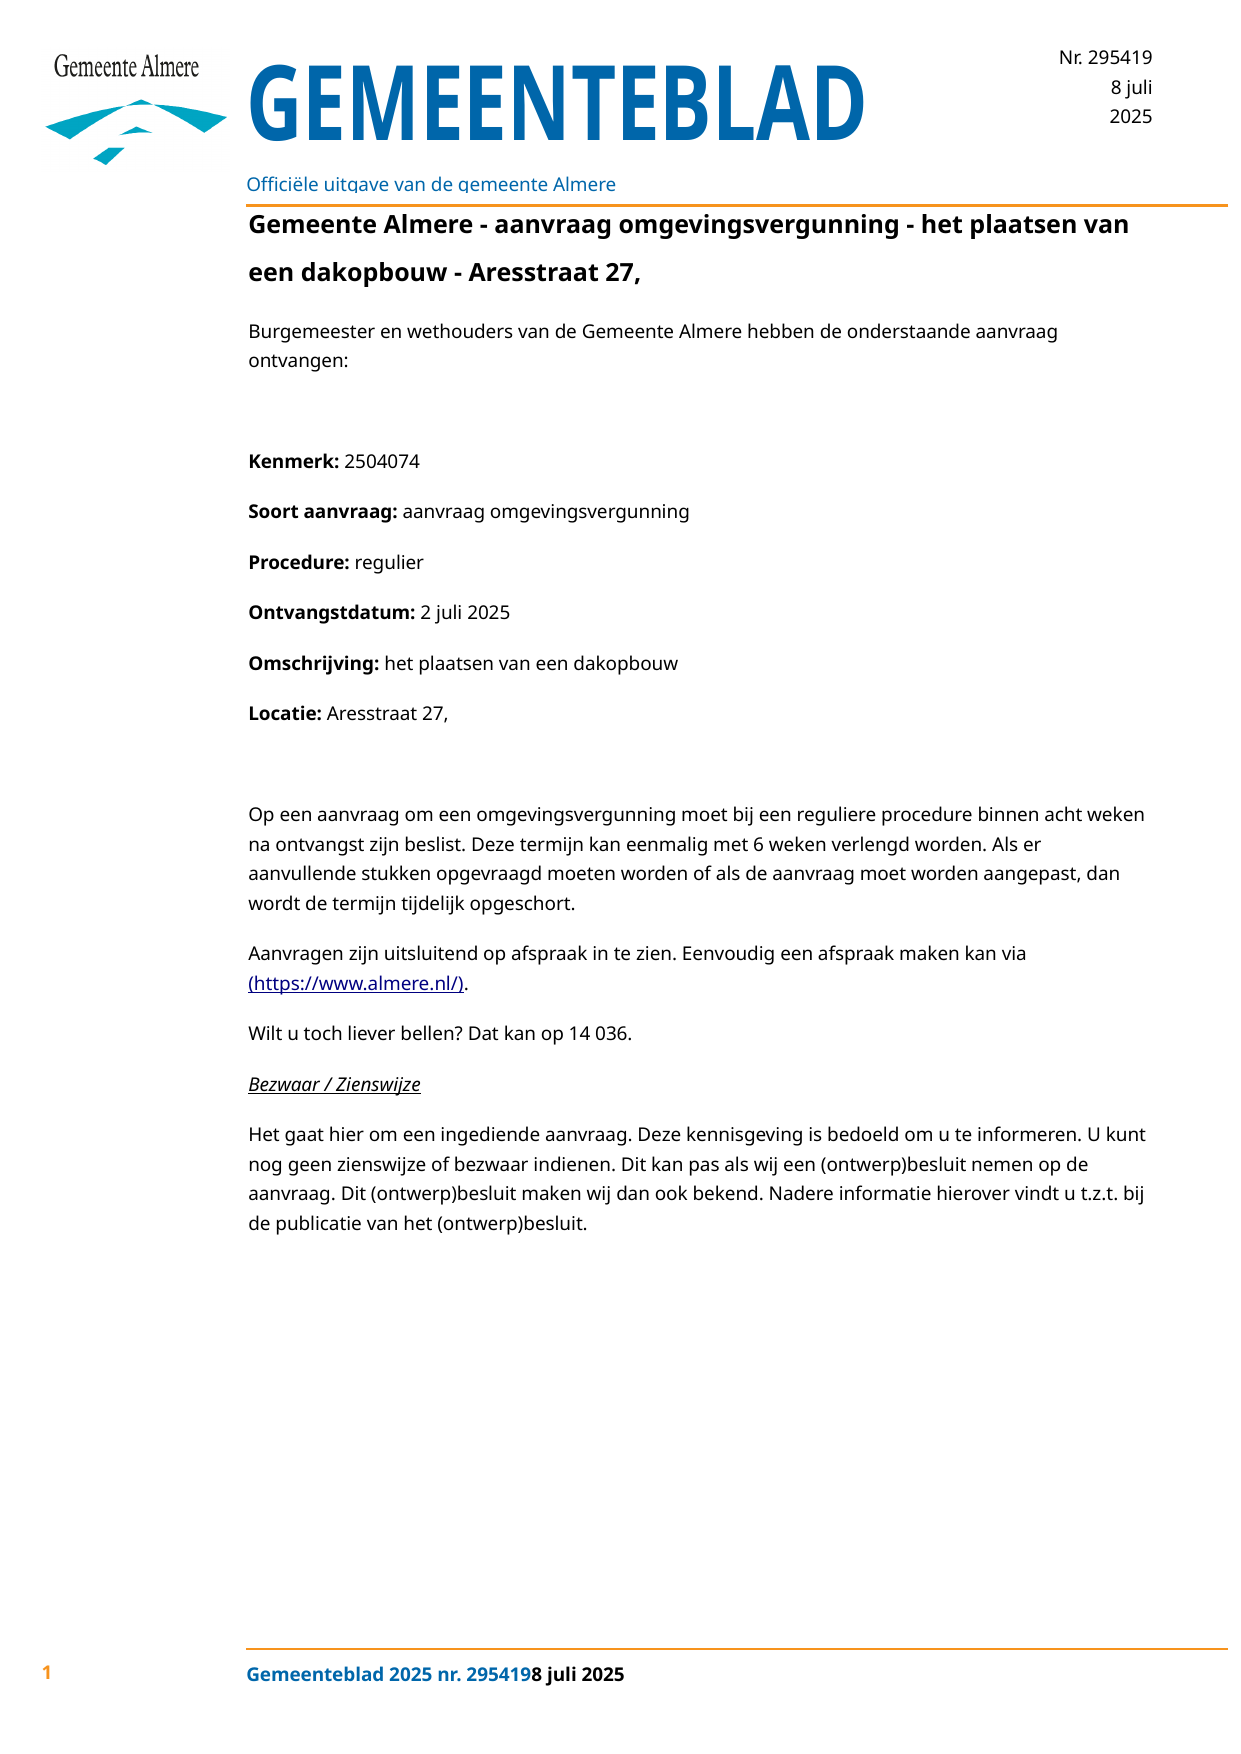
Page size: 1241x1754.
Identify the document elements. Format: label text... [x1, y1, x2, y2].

text Burgemeester en wethouders van de Gemeente Almere hebben de onderstaande aanvraag ontvangen: [248, 318, 1152, 373]
text Procedure: regulier [248, 549, 1152, 575]
text Soort aanvraag: aanvraag omgevingsvergunning [248, 499, 1152, 524]
text Het gaat hier om een ingediende aanvraag. Deze kennisgeving is bedoeld om u te informeren. U kunt nog geen zienswijze of bezwaar indienen. Dit kan pas als wij een (ontwerp)besluit nemen op de aanvraag. Dit (ontwerp)besluit maken wij dan ook bekend. Nadere informatie hierover vindt u t.z.t. bij de publicatie van het (ontwerp)besluit. [248, 1121, 1152, 1236]
text Locatie: Aresstraat 27, [248, 700, 1152, 726]
text Omschrijving: het plaatsen van een dakopbouw [248, 650, 1152, 676]
text Kenmerk: 2504074 [248, 448, 1152, 474]
picture [41, 47, 231, 172]
text Wilt u toch liever bellen? Dat kan op 14 036. [248, 1020, 1152, 1046]
text Gemeente Almere - aanvraag omgevingsvergunning - het plaatsen van een dakopbouw - Aresstraat 27, [248, 207, 1152, 288]
text Ontvangstdatum: 2 juli 2025 [248, 599, 1152, 625]
text Aanvragen zijn uitsluitend op afspraak in te zien. Eenvoudig een afspraak maken kan via (https://www.almere.nl/). [248, 940, 1152, 996]
text Bezwaar / Zienswijze [248, 1071, 1152, 1097]
text Op een aanvraag om een omgevingsvergunning moet bij een reguliere procedure binnen acht weken na ontvangst zijn beslist. Deze termijn kan eenmalig met 6 weken verlengd worden. Als er aanvullende stukken opgevraagd moeten worden of als de aanvraag moet worden aangepast, dan wordt de termijn tijdelijk opgeschort. [248, 801, 1152, 916]
